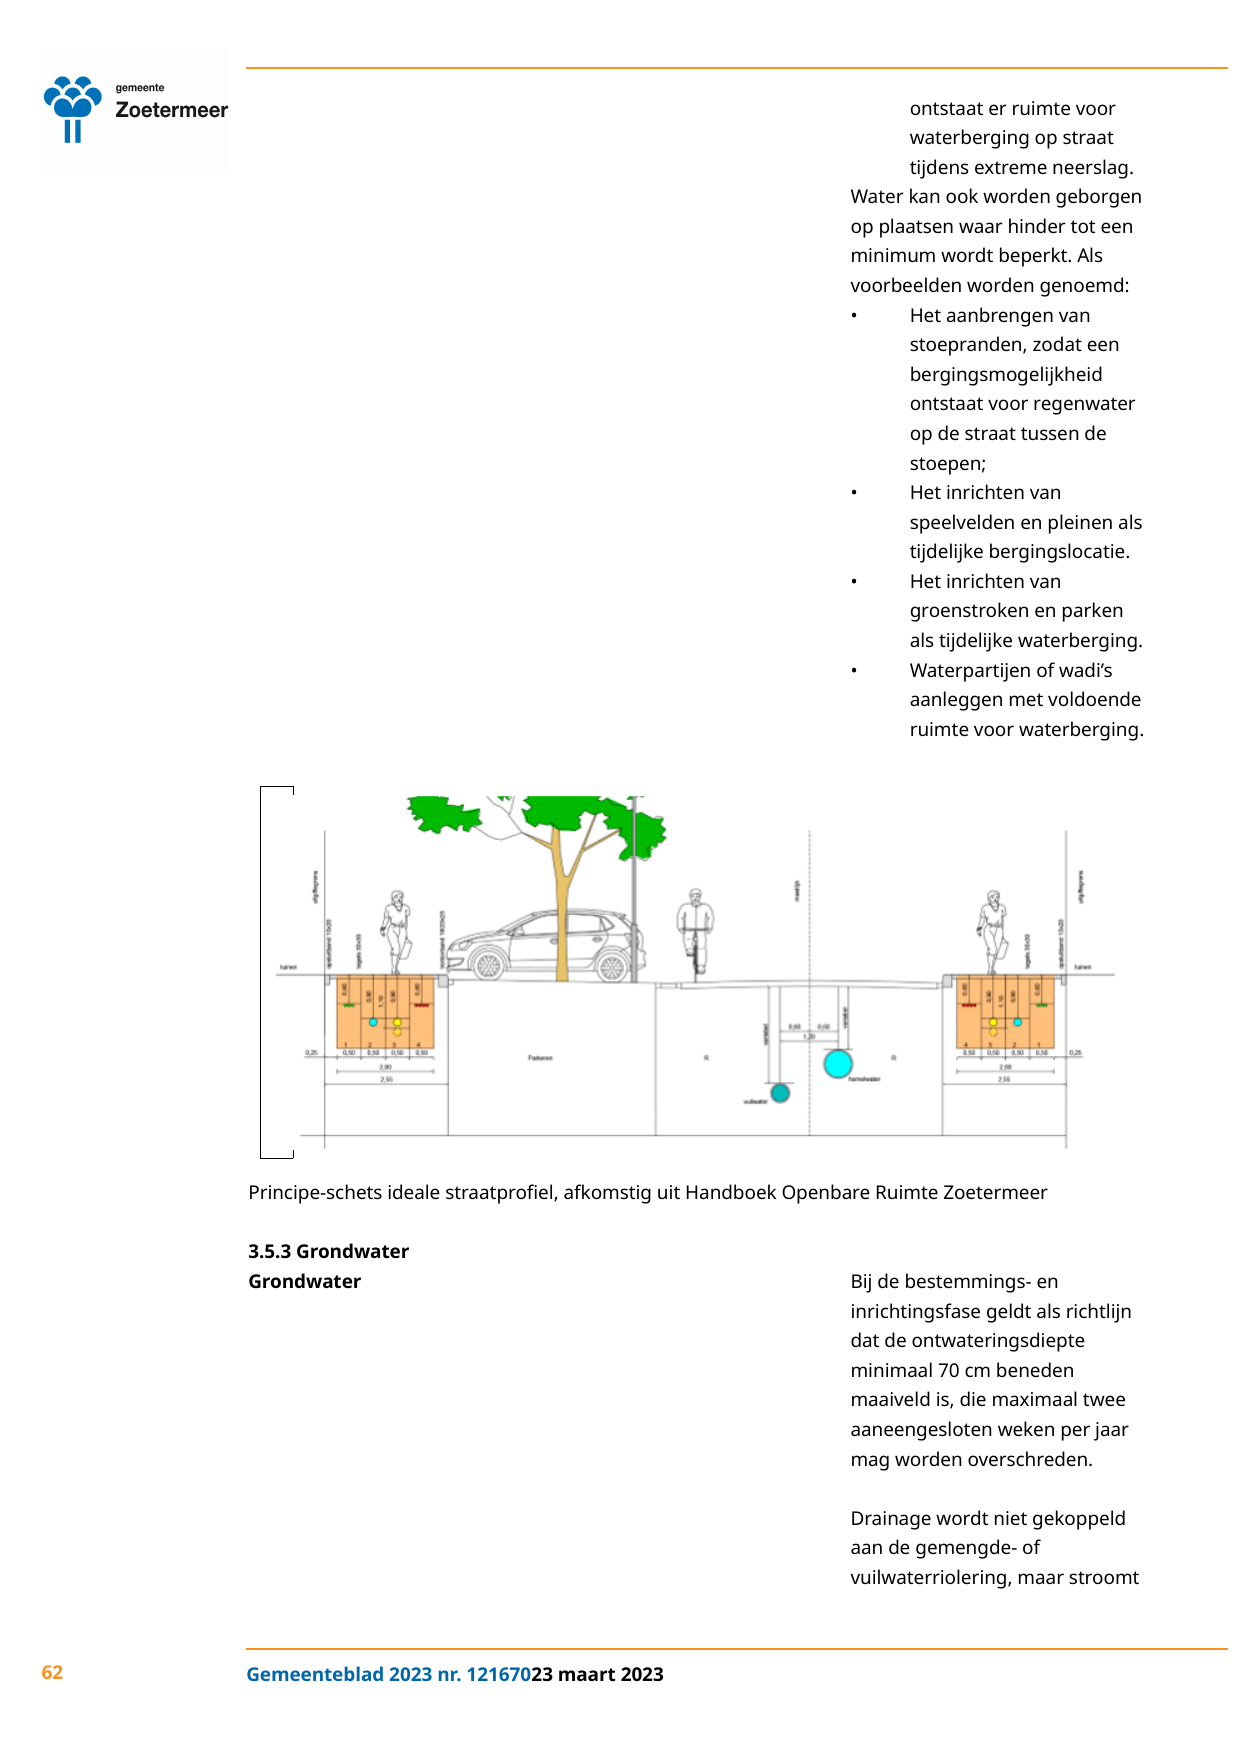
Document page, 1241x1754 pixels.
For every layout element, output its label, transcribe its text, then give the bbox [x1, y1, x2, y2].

text Principe-schets ideale straatprofiel, afkomstig uit Handboek Openbare Ruimte Zoetermeer [248, 1179, 1152, 1205]
picture [268, 795, 1125, 1150]
table_header Grondwater [248, 1268, 549, 1590]
text 3.5.3 Grondwater [248, 1239, 1152, 1264]
table_header Bij de bestemmings- en inrichtingsfase geldt als richtlijn dat de ontwateringsdiepte minimaal 70 cm beneden maaiveld is, die maximaal twee aaneengesloten weken per jaar mag worden overschreden. Drainage wordt niet gekoppeld aan de gemengde- of vuilwaterriolering, maar stroomt [850, 1268, 1152, 1590]
table_header [549, 1268, 850, 1590]
table_cell [549, 95, 850, 742]
picture [41, 47, 231, 172]
table_cell [248, 95, 549, 742]
table_cell ontstaat er ruimte voor waterberging op straat tijdens extreme neerslag. Water kan ook worden geborgen op plaatsen waar hinder tot een minimum wordt beperkt. Als voorbeelden worden genoemd: Het aanbrengen van stoepranden, zodat een bergingsmogelijkheid ontstaat voor regenwater op de straat tussen de stoepen; Het inrichten van speelvelden en pleinen als tijdelijke bergingslocatie. Het inrichten van groenstroken en parken als tijdelijke waterberging. Waterpartijen of wadi’s aanleggen met voldoende ruimte voor waterberging. [850, 95, 1152, 742]
